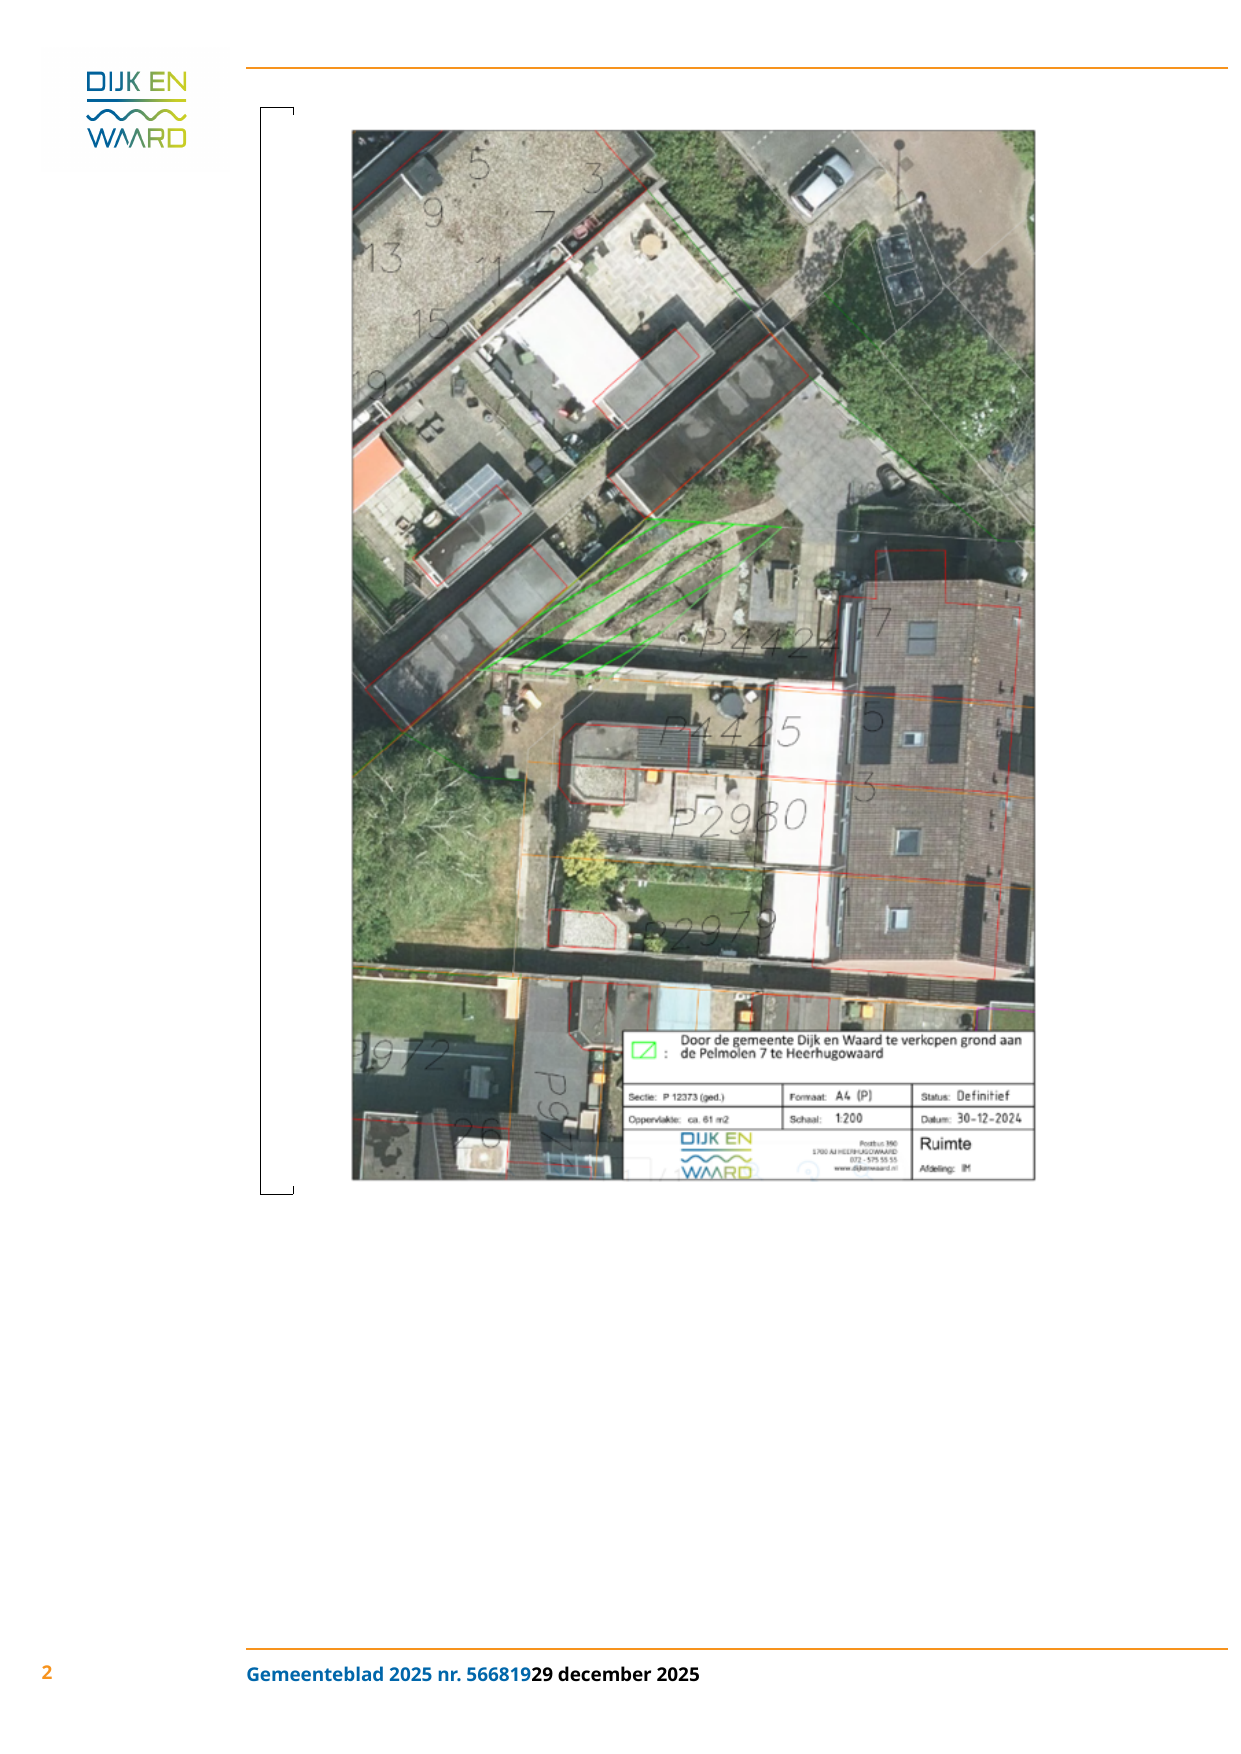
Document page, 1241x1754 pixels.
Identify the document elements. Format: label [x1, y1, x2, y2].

picture [268, 115, 1096, 1186]
picture [41, 47, 231, 172]
